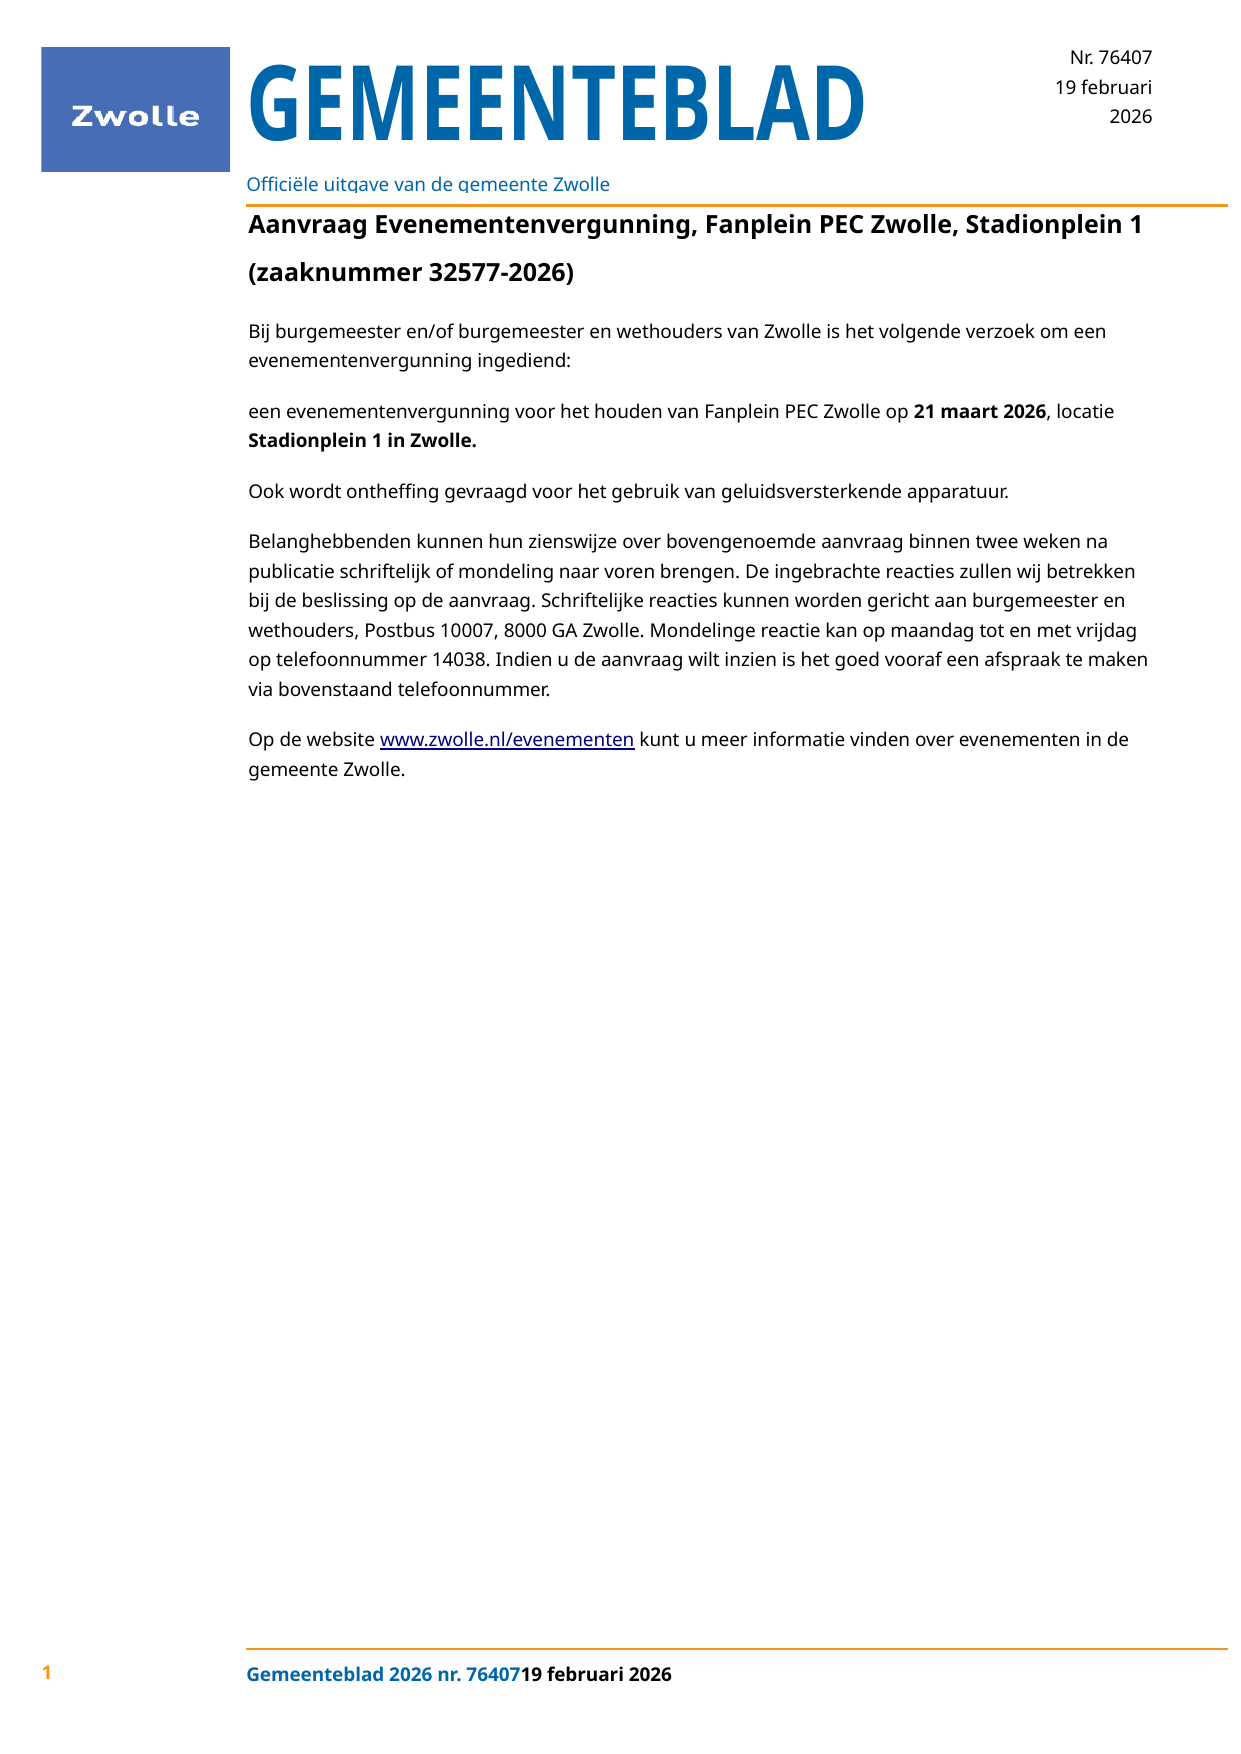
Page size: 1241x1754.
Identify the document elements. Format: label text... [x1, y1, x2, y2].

text Ook wordt ontheffing gevraagd voor het gebruik van geluidsversterkende apparatuur. [248, 478, 1152, 504]
text Bij burgemeester en/of burgemeester en wethouders van Zwolle is het volgende verzoek om een evenementenvergunning ingediend: [248, 318, 1152, 373]
text Belanghebbenden kunnen hun zienswijze over bovengenoemde aanvraag binnen twee weken na publicatie schriftelijk of mondeling naar voren brengen. De ingebrachte reacties zullen wij betrekken bij de beslissing op de aanvraag. Schriftelijke reacties kunnen worden gericht aan burgemeester en wethouders, Postbus 10007, 8000 GA Zwolle. Mondelinge reactie kan op maandag tot en met vrijdag op telefoonnummer 14038. Indien u de aanvraag wilt inzien is het goed vooraf een afspraak te maken via bovenstaand telefoonnummer. [248, 528, 1152, 702]
text Aanvraag Evenementenvergunning, Fanplein PEC Zwolle, Stadionplein 1 (zaaknummer 32577-2026) [248, 207, 1152, 288]
text een evenementenvergunning voor het houden van Fanplein PEC Zwolle op 21 maart 2026, locatie Stadionplein 1 in Zwolle. [248, 398, 1152, 453]
text Op de website www.zwolle.nl/evenementen kunt u meer informatie vinden over evenementen in de gemeente Zwolle. [248, 727, 1152, 782]
picture [41, 47, 231, 172]
